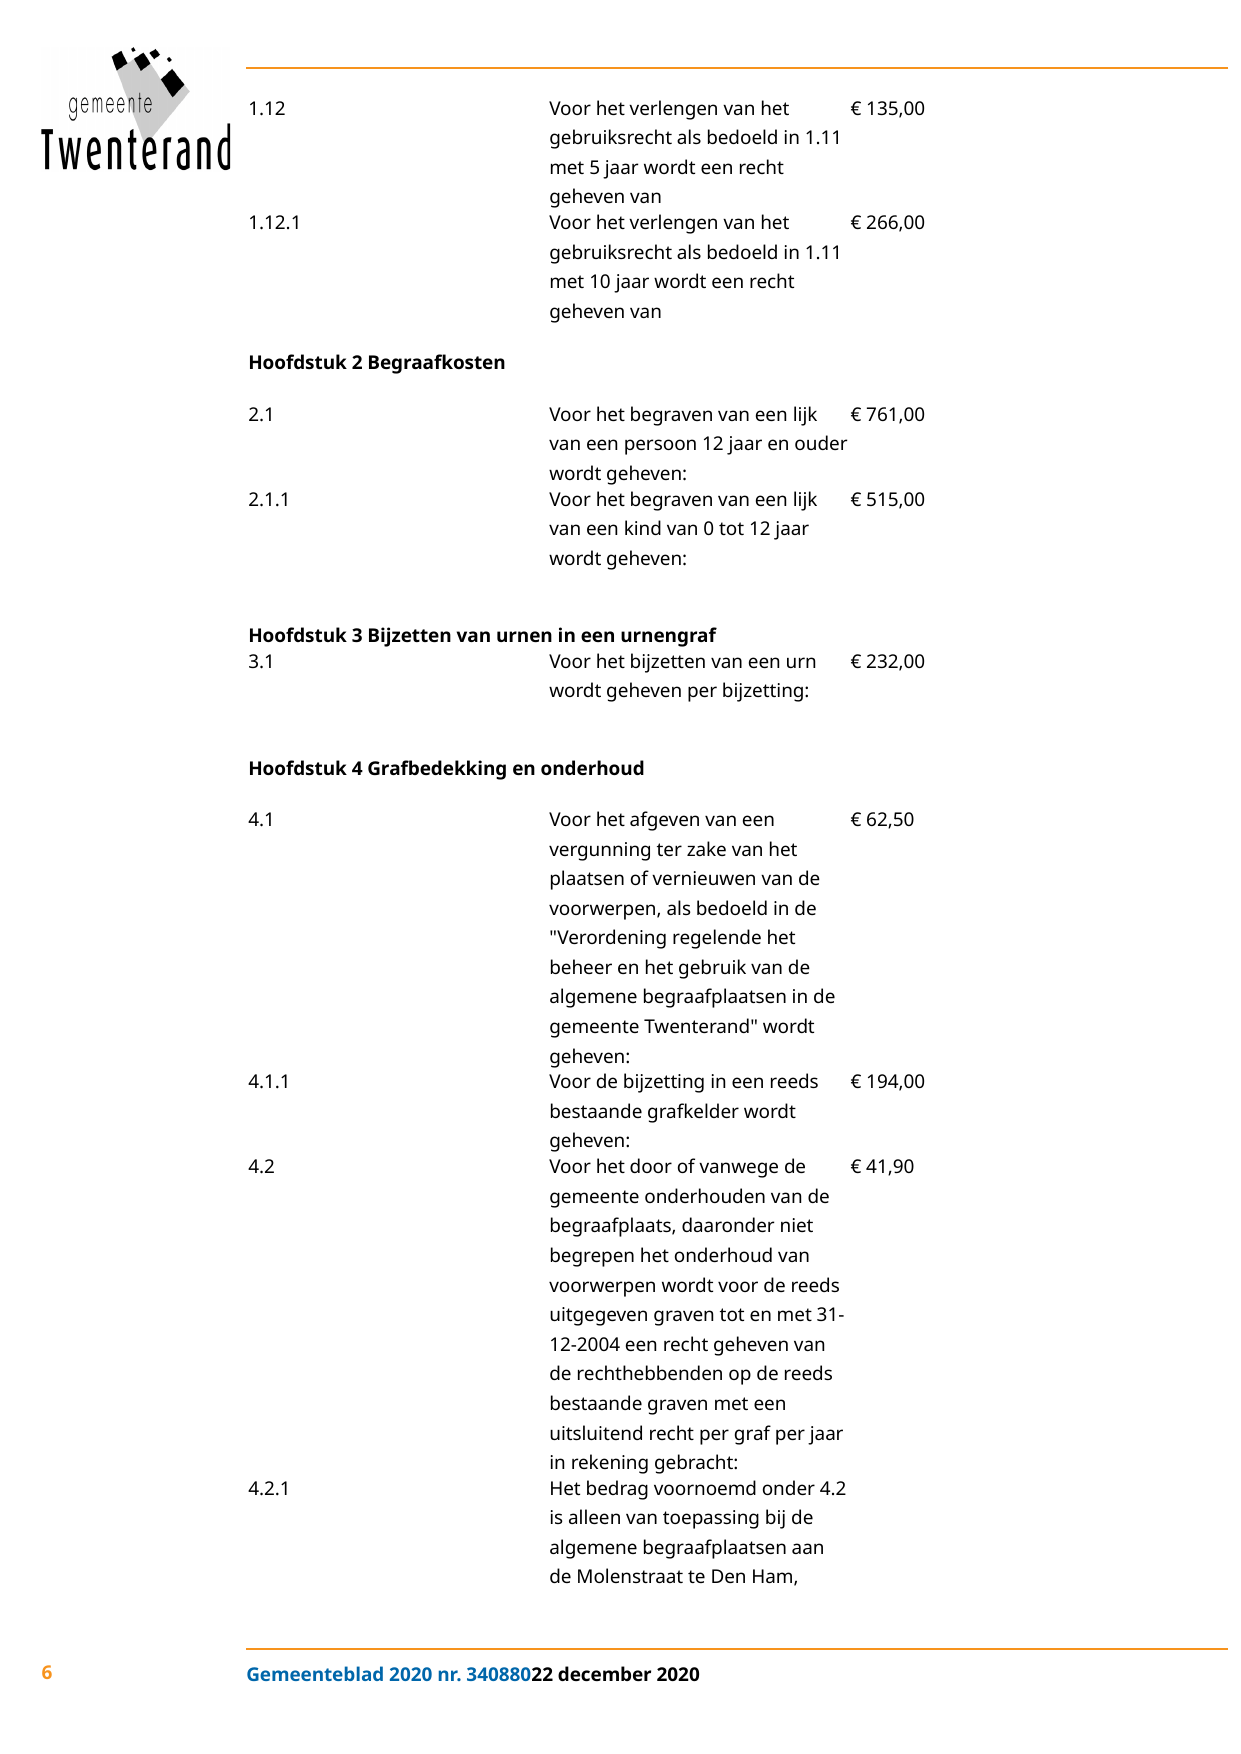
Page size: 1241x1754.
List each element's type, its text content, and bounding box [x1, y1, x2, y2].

table_cell 4.2.1 [248, 1475, 549, 1589]
table_cell Hoofdstuk 3 Bijzetten van urnen in een urnengraf [248, 622, 850, 648]
table_cell [549, 324, 850, 349]
picture [41, 47, 231, 172]
table_cell [850, 780, 1152, 806]
table_cell Voor het afgeven van een vergunning ter zake van het plaatsen of vernieuwen van de voorwerpen, als bedoeld in de "Verordening regelende het beheer en het gebruik van de algemene begraafplaatsen in de gemeente Twenterand" wordt geheven: [549, 806, 850, 1068]
table_cell [248, 729, 549, 755]
table_cell € 62,50 [850, 806, 1152, 1068]
table_cell [850, 324, 1152, 349]
table_cell [549, 596, 850, 622]
table_cell [248, 375, 549, 401]
table_cell [850, 596, 1152, 622]
table_cell 1.12.1 [248, 209, 549, 324]
table_cell € 761,00 [850, 401, 1152, 486]
table_cell Hoofdstuk 2 Begraafkosten [248, 350, 850, 375]
table_cell [549, 375, 850, 401]
table_cell [549, 780, 850, 806]
table_cell [850, 703, 1152, 729]
table_cell [549, 703, 850, 729]
table_cell [850, 1475, 1152, 1589]
table_cell Voor het verlengen van het gebruiksrecht als bedoeld in 1.11 met 5 jaar wordt een recht geheven van [549, 95, 850, 209]
table_cell [850, 729, 1152, 755]
table_cell 1.12 [248, 95, 549, 209]
table_cell Voor het door of vanwege de gemeente onderhouden van de begraafplaats, daaronder niet begrepen het onderhoud van voorwerpen wordt voor de reeds uitgegeven graven tot en met 31-12-2004 een recht geheven van de rechthebbenden op de reeds bestaande graven met een uitsluitend recht per graf per jaar in rekening gebracht: [549, 1154, 850, 1475]
table_cell [850, 755, 1152, 780]
table_cell [248, 324, 549, 349]
table_cell € 515,00 [850, 486, 1152, 571]
table_cell [850, 571, 1152, 596]
table_cell 2.1.1 [248, 486, 549, 571]
table_cell Voor het begraven van een lijk van een kind van 0 tot 12 jaar wordt geheven: [549, 486, 850, 571]
table_cell € 232,00 [850, 648, 1152, 703]
table_cell Hoofdstuk 4 Grafbedekking en onderhoud [248, 755, 850, 780]
table_cell [850, 350, 1152, 375]
table_cell [850, 622, 1152, 648]
table_cell [549, 729, 850, 755]
table_cell 4.1.1 [248, 1069, 549, 1153]
table_cell 2.1 [248, 401, 549, 486]
table_cell Voor de bijzetting in een reeds bestaande grafkelder wordt geheven: [549, 1069, 850, 1153]
table_cell € 266,00 [850, 209, 1152, 324]
table_cell [248, 571, 549, 596]
table_cell 3.1 [248, 648, 549, 703]
table_cell € 135,00 [850, 95, 1152, 209]
table_cell 4.2 [248, 1154, 549, 1475]
table_cell Het bedrag voornoemd onder 4.2 is alleen van toepassing bij de algemene begraafplaatsen aan de Molenstraat te Den Ham, [549, 1475, 850, 1589]
table_cell Voor het bijzetten van een urn wordt geheven per bijzetting: [549, 648, 850, 703]
table_cell 4.1 [248, 806, 549, 1068]
table_cell [850, 375, 1152, 401]
table_cell [248, 596, 549, 622]
table_cell [248, 780, 549, 806]
table_cell [549, 571, 850, 596]
table_cell [248, 703, 549, 729]
table_cell Voor het begraven van een lijk van een persoon 12 jaar en ouder wordt geheven: [549, 401, 850, 486]
table_cell Voor het verlengen van het gebruiksrecht als bedoeld in 1.11 met 10 jaar wordt een recht geheven van [549, 209, 850, 324]
table_cell € 41,90 [850, 1154, 1152, 1475]
table_cell € 194,00 [850, 1069, 1152, 1153]
